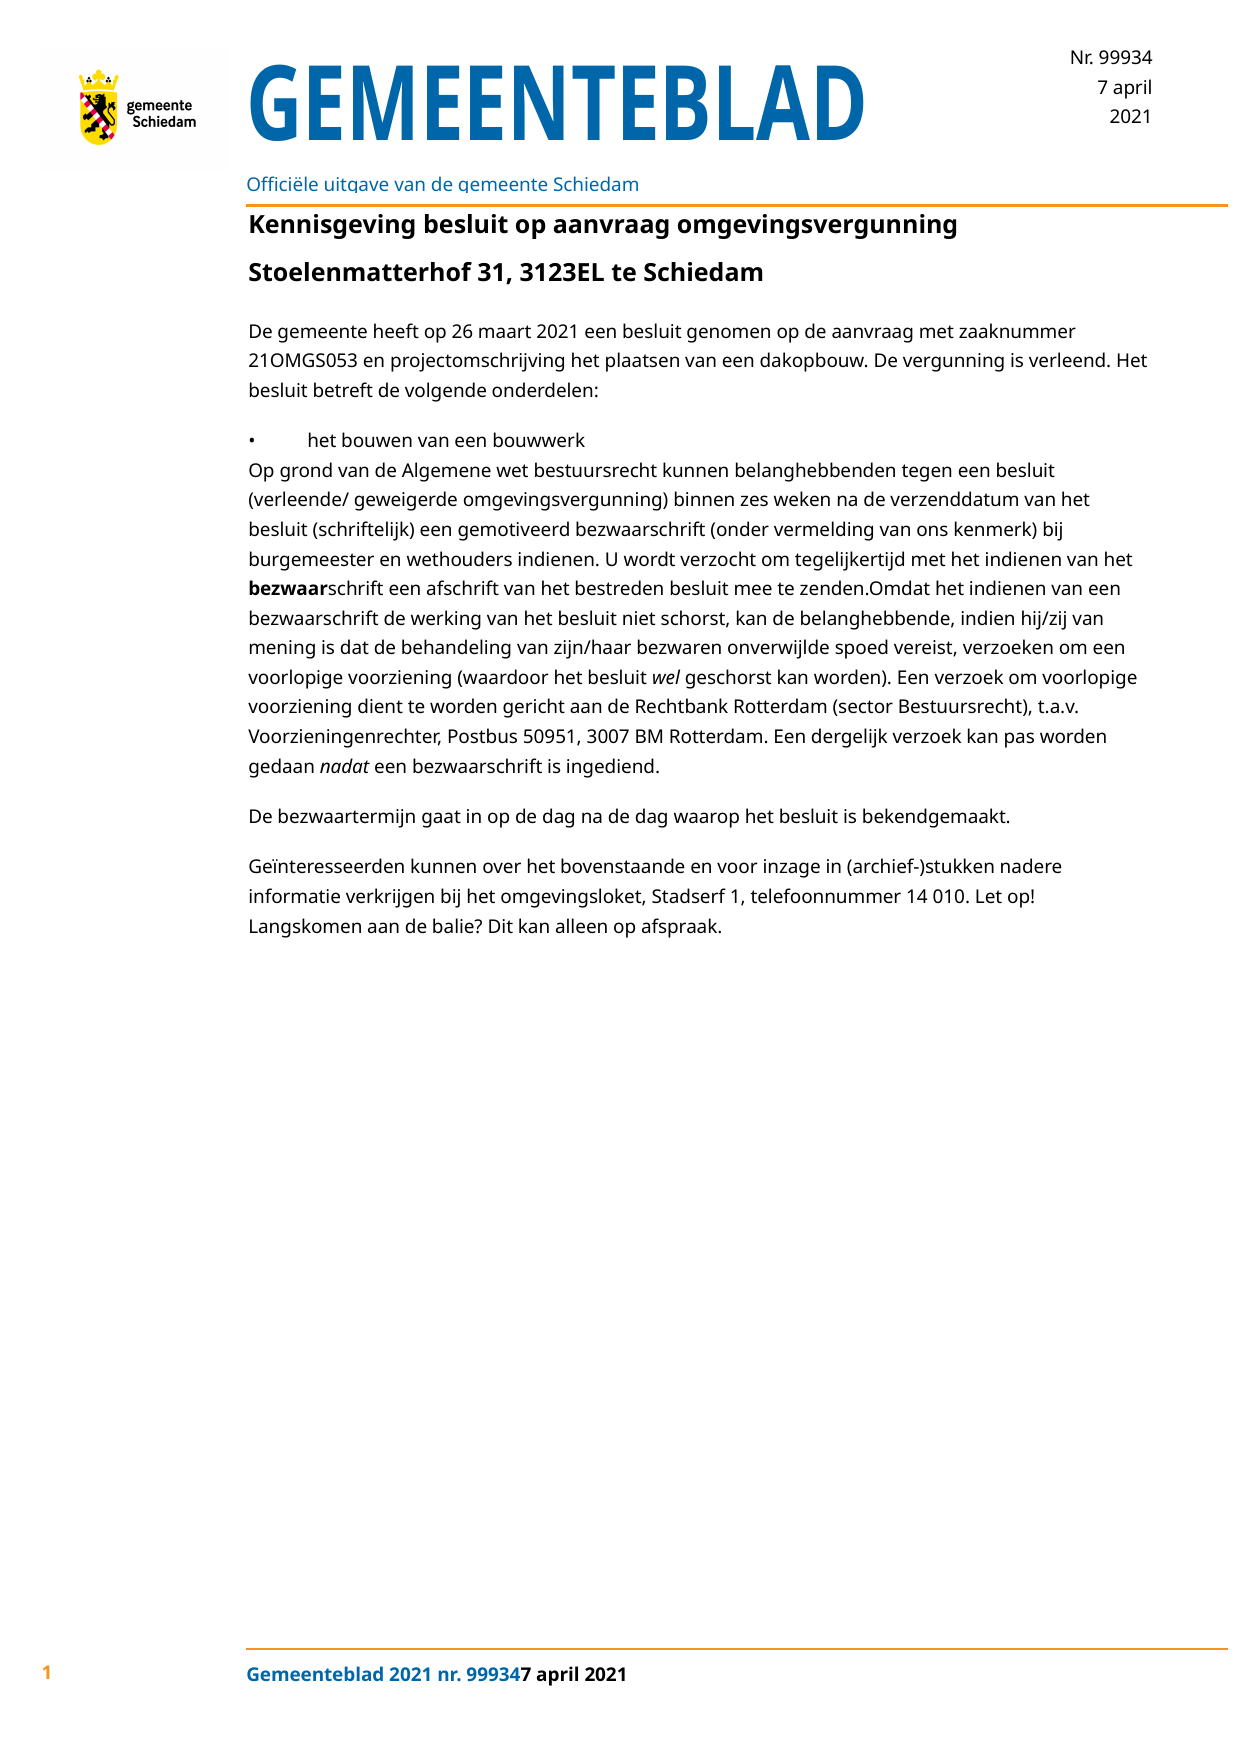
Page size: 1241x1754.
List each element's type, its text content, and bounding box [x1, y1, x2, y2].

text Op grond van de Algemene wet bestuursrecht kunnen belanghebbenden tegen een besluit (verleende/ geweigerde omgevingsvergunning) binnen zes weken na de verzenddatum van het besluit (schriftelijk) een gemotiveerd bezwaarschrift (onder vermelding van ons kenmerk) bij burgemeester en wethouders indienen. U wordt verzocht om tegelijkertijd met het indienen van het bezwaarschrift een afschrift van het bestreden besluit mee te zenden.Omdat het indienen van een bezwaarschrift de werking van het besluit niet schorst, kan de belanghebbende, indien hij/zij van mening is dat de behandeling van zijn/haar bezwaren onverwijlde spoed vereist, verzoeken om een voorlopige voorziening (waardoor het besluit wel geschorst kan worden). Een verzoek om voorlopige voorziening dient te worden gericht aan de Rechtbank Rotterdam (sector Bestuursrecht), t.a.v. Voorzieningenrechter, Postbus 50951, 3007 BM Rotterdam. Een dergelijk verzoek kan pas worden gedaan nadat een bezwaarschrift is ingediend. [248, 457, 1152, 779]
text De bezwaartermijn gaat in op de dag na de dag waarop het besluit is bekendgemaakt. [248, 803, 1152, 829]
list het bouwen van een bouwwerk [248, 427, 1152, 453]
text Geïnteresseerden kunnen over het bovenstaande en voor inzage in (archief-)stukken nadere informatie verkrijgen bij het omgevingsloket, Stadserf 1, telefoonnummer 14 010. Let op! Langskomen aan de balie? Dit kan alleen op afspraak. [248, 854, 1152, 939]
picture [41, 47, 231, 172]
text Kennisgeving besluit op aanvraag omgevingsvergunning Stoelenmatterhof 31, 3123EL te Schiedam [248, 207, 1152, 288]
text De gemeente heeft op 26 maart 2021 een besluit genomen op de aanvraag met zaaknummer 21OMGS053 en projectomschrijving het plaatsen van een dakopbouw. De vergunning is verleend. Het besluit betreft de volgende onderdelen: [248, 318, 1152, 403]
